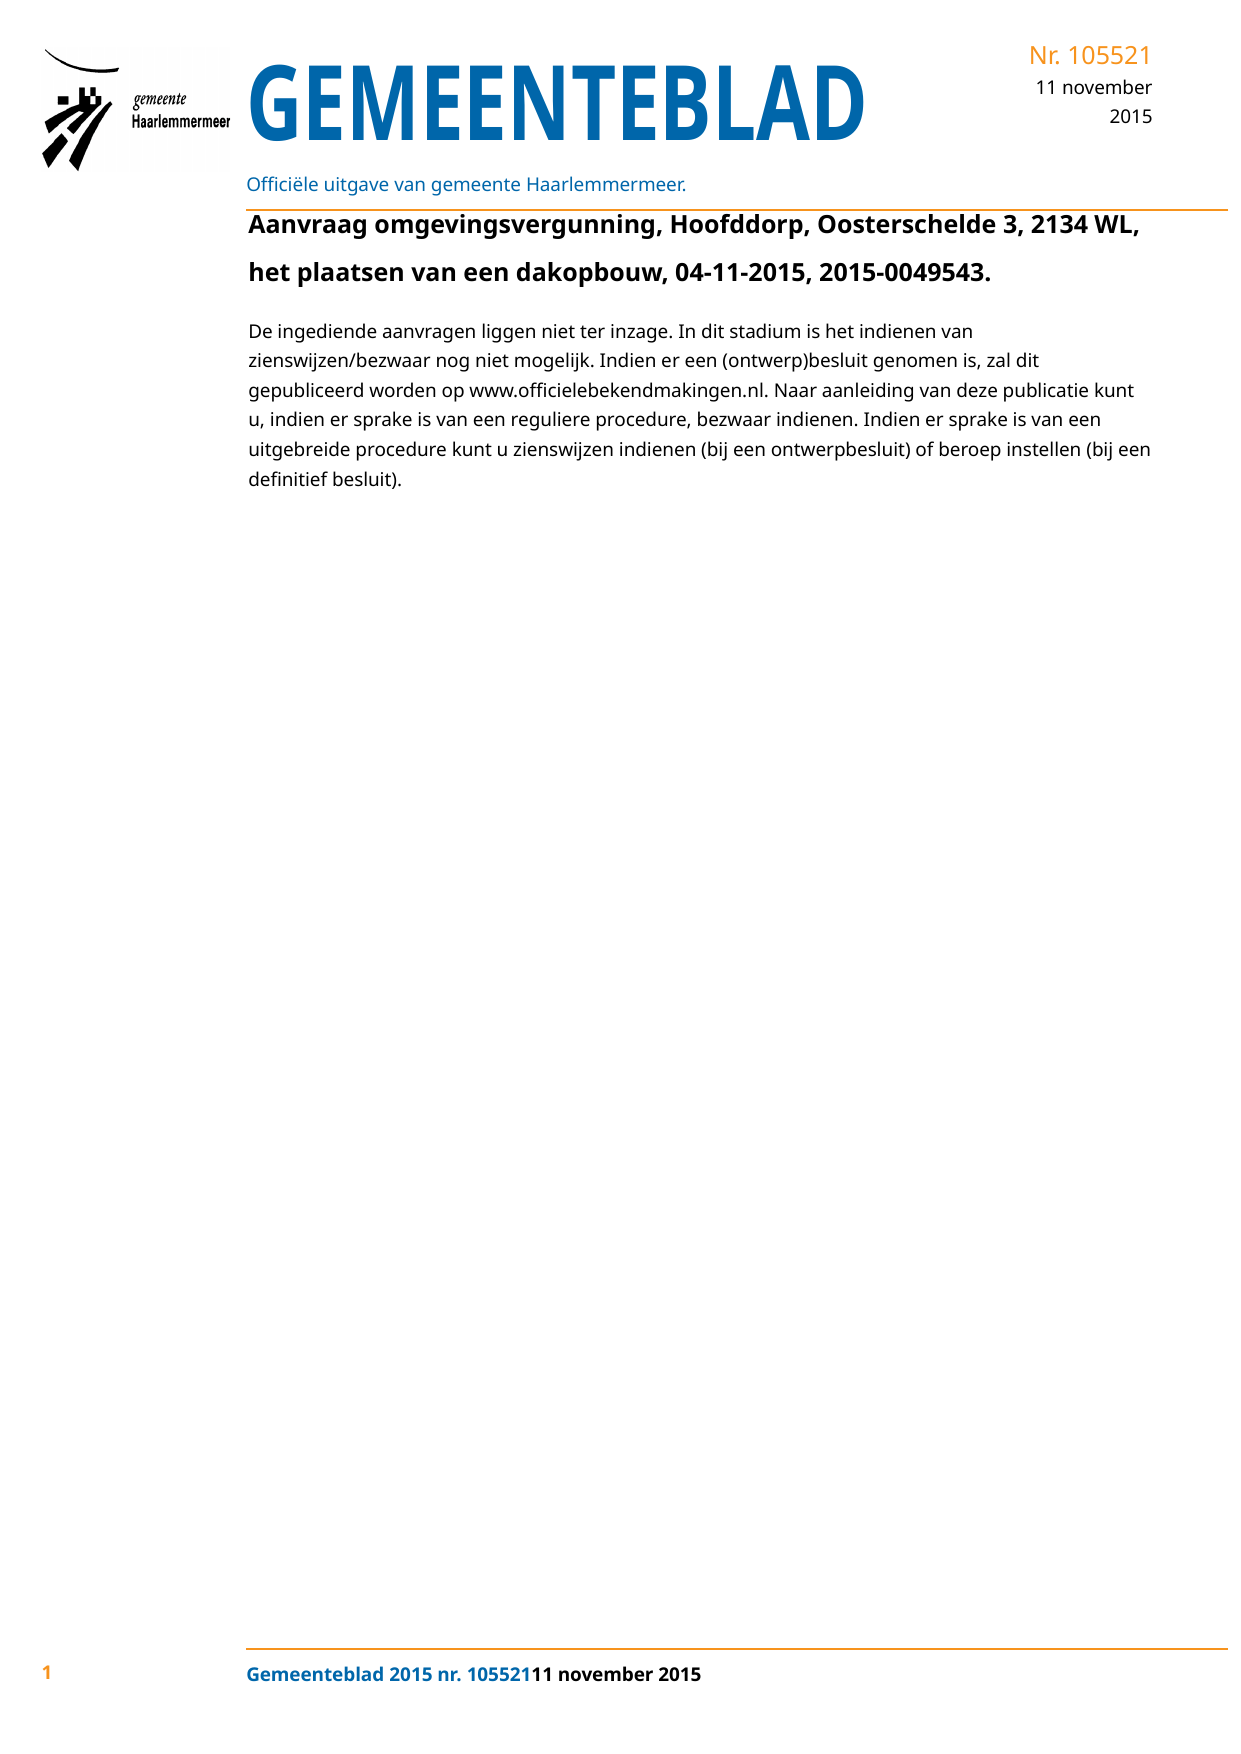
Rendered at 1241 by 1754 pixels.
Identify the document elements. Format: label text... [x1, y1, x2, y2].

text De ingediende aanvragen liggen niet ter inzage. In dit stadium is het indienen van zienswijzen/bezwaar nog niet mogelijk. Indien er een (ontwerp)besluit genomen is, zal dit gepubliceerd worden op www.officielebekendmakingen.nl. Naar aanleiding van deze publicatie kunt u, indien er sprake is van een reguliere procedure, bezwaar indienen. Indien er sprake is van een uitgebreide procedure kunt u zienswijzen indienen (bij een ontwerpbesluit) of beroep instellen (bij een definitief besluit). [248, 318, 1152, 492]
text Aanvraag omgevingsvergunning, Hoofddorp, Oosterschelde 3, 2134 WL, het plaatsen van een dakopbouw, 04-11-2015, 2015-0049543. [248, 211, 1152, 288]
picture [41, 47, 231, 172]
